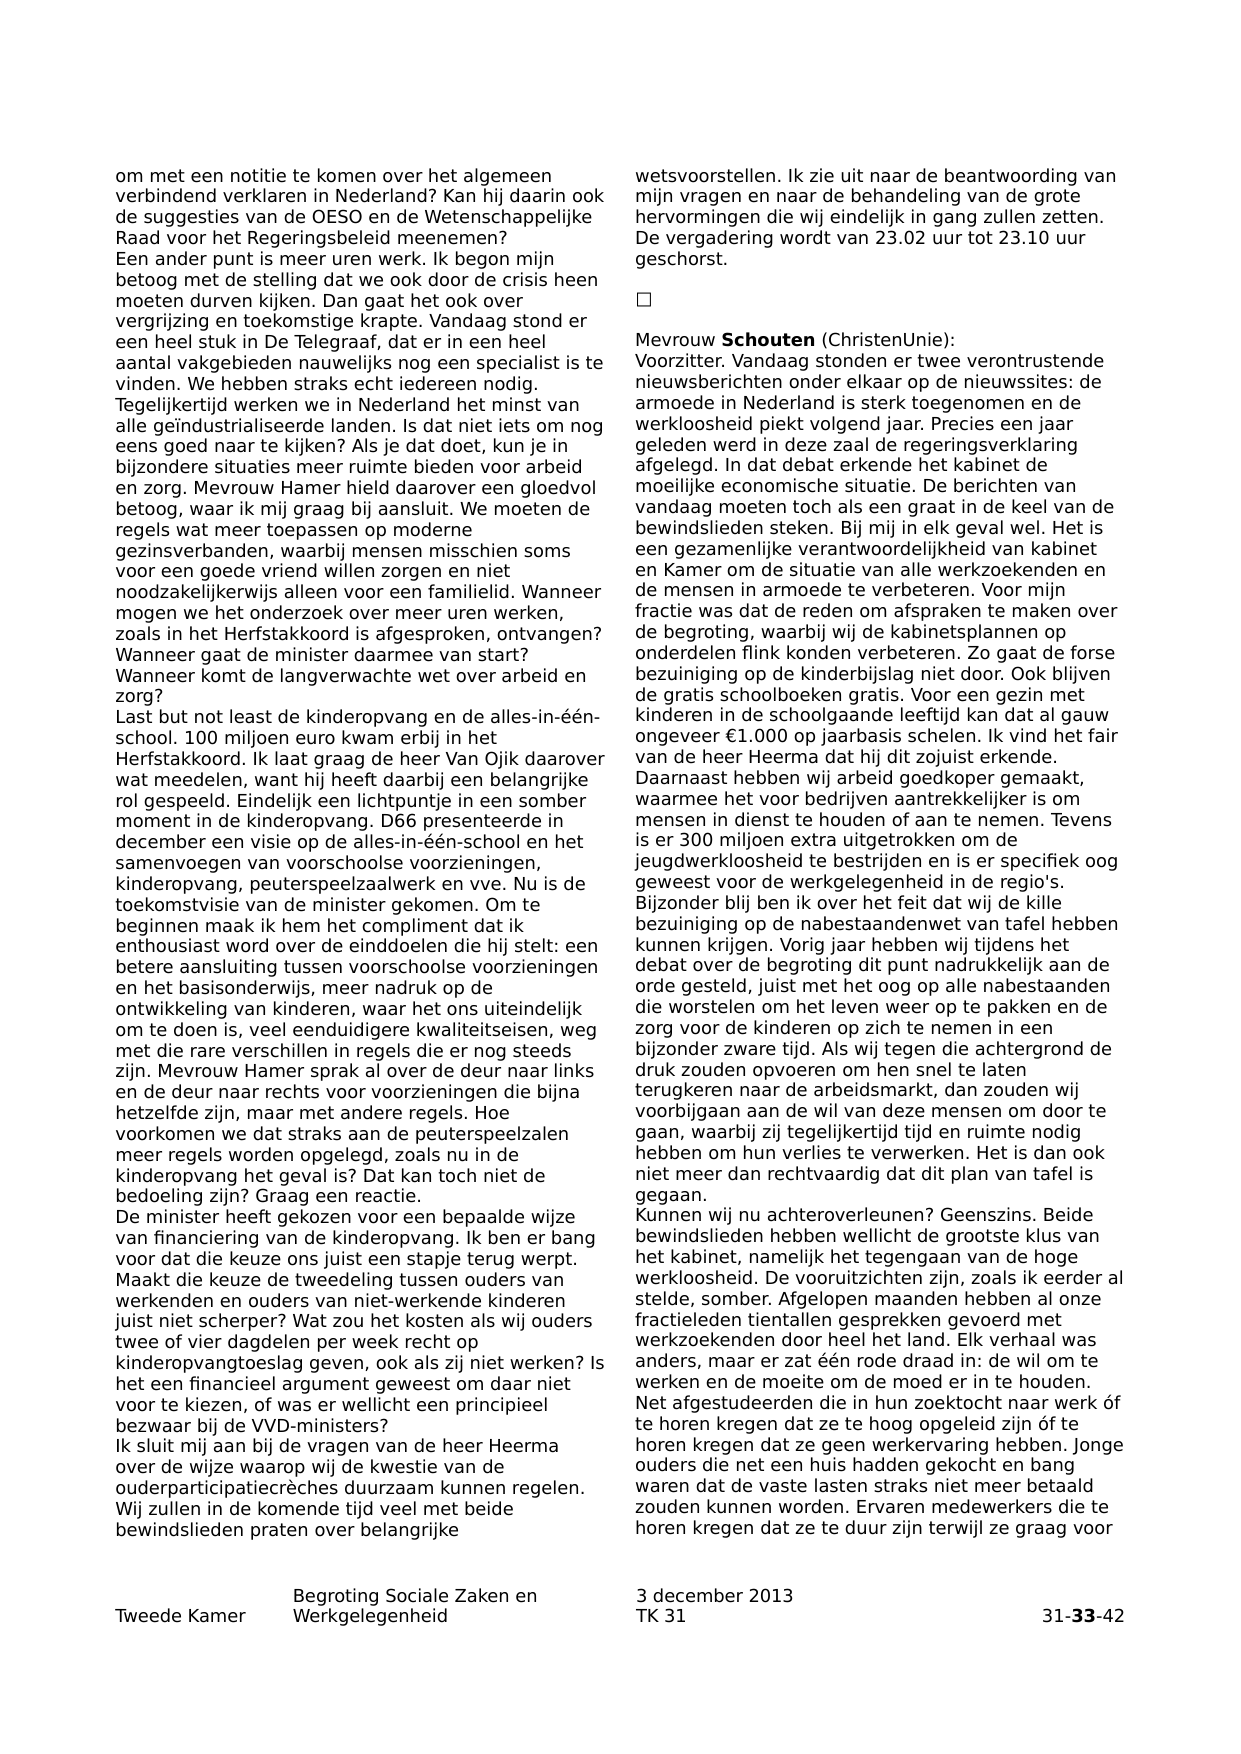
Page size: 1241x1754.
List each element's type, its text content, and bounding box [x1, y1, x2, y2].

text ⬜ [635, 289, 1125, 310]
text Ik sluit mij aan bij de vragen van de heer Heerma over de wijze waarop wij de kwestie van de ouderparticipatiecrèches duurzaam kunnen regelen. [115, 1436, 605, 1499]
text Bijzonder blij ben ik over het feit dat wij de kille bezuiniging op de nabestaandenwet van tafel hebben kunnen krijgen. Vorig jaar hebben wij tijdens het debat over de begroting dit punt nadrukkelijk aan de orde gesteld, juist met het oog op alle nabestaanden die worstelen om het leven weer op te pakken en de zorg voor de kinderen op zich te nemen in een bijzonder zware tijd. Als wij tegen die achtergrond de druk zouden opvoeren om hen snel te laten terugkeren naar de arbeidsmarkt, dan zouden wij voorbijgaan aan de wil van deze mensen om door te gaan, waarbij zij tegelijkertijd tijd en ruimte nodig hebben om hun verlies te verwerken. Het is dan ook niet meer dan rechtvaardig dat dit plan van tafel is gegaan. [635, 893, 1125, 1205]
text De minister heeft gekozen voor een bepaalde wijze van financiering van de kinderopvang. Ik ben er bang voor dat die keuze ons juist een stapje terug werpt. Maakt die keuze de tweedeling tussen ouders van werkenden en ouders van niet-werkende kinderen juist niet scherper? Wat zou het kosten als wij ouders twee of vier dagdelen per week recht op kinderopvangtoeslag geven, ook als zij niet werken? Is het een financieel argument geweest om daar niet voor te kiezen, of was er wellicht een principieel bezwaar bij de VVD-ministers? [115, 1207, 605, 1436]
text De vergadering wordt van 23.02 uur tot 23.10 uur geschorst. [635, 228, 1125, 269]
text Voorzitter. Vandaag stonden er twee verontrustende nieuwsberichten onder elkaar op de nieuwssites: de armoede in Nederland is sterk toegenomen en de werkloosheid piekt volgend jaar. Precies een jaar geleden werd in deze zaal de regeringsverklaring afgelegd. In dat debat erkende het kabinet de moeilijke economische situatie. De berichten van vandaag moeten toch als een graat in de keel van de bewindslieden steken. Bij mij in elk geval wel. Het is een gezamenlijke verantwoordelijkheid van kabinet en Kamer om de situatie van alle werkzoekenden en de mensen in armoede te verbeteren. Voor mijn fractie was dat de reden om afspraken te maken over de begroting, waarbij wij de kabinetsplannen op onderdelen flink konden verbeteren. Zo gaat de forse bezuiniging op de kinderbijslag niet door. Ook blijven de gratis schoolboeken gratis. Voor een gezin met kinderen in de schoolgaande leeftijd kan dat al gauw ongeveer €1.000 op jaarbasis schelen. Ik vind het fair van de heer Heerma dat hij dit zojuist erkende. [635, 351, 1125, 768]
text Last but not least de kinderopvang en de alles-in-één-school. 100 miljoen euro kwam erbij in het Herfstakkoord. Ik laat graag de heer Van Ojik daarover wat meedelen, want hij heeft daarbij een belangrijke rol gespeeld. Eindelijk een lichtpuntje in een somber moment in de kinderopvang. D66 presenteerde in december een visie op de alles-in-één-school en het samenvoegen van voorschoolse voorzieningen, kinderopvang, peuterspeelzaalwerk en vve. Nu is de toekomstvisie van de minister gekomen. Om te beginnen maak ik hem het compliment dat ik enthousiast word over de einddoelen die hij stelt: een betere aansluiting tussen voorschoolse voorzieningen en het basisonderwijs, meer nadruk op de ontwikkeling van kinderen, waar het ons uiteindelijk om te doen is, veel eenduidigere kwaliteitseisen, weg met die rare verschillen in regels die er nog steeds zijn. Mevrouw Hamer sprak al over de deur naar links en de deur naar rechts voor voorzieningen die bijna hetzelfde zijn, maar met andere regels. Hoe voorkomen we dat straks aan de peuterspeelzalen meer regels worden opgelegd, zoals nu in de kinderopvang het geval is? Dat kan toch niet de bedoeling zijn? Graag een reactie. [115, 707, 605, 1207]
text Kunnen wij nu achteroverleunen? Geenszins. Beide bewindslieden hebben wellicht de grootste klus van het kabinet, namelijk het tegengaan van de hoge werkloosheid. De vooruitzichten zijn, zoals ik eerder al stelde, somber. Afgelopen maanden hebben al onze fractieleden tientallen gesprekken gevoerd met werkzoekenden door heel het land. Elk verhaal was anders, maar er zat één rode draad in: de wil om te werken en de moeite om de moed er in te houden. Net afgestudeerden die in hun zoektocht naar werk óf te horen kregen dat ze te hoog opgeleid zijn óf te horen kregen dat ze geen werkervaring hebben. Jonge ouders die net een huis hadden gekocht en bang waren dat de vaste lasten straks niet meer betaald zouden kunnen worden. Ervaren medewerkers die te horen kregen dat ze te duur zijn terwijl ze graag voor [635, 1205, 1125, 1538]
text wetsvoorstellen. Ik zie uit naar de beantwoording van mijn vragen en naar de behandeling van de grote hervormingen die wij eindelijk in gang zullen zetten. [635, 165, 1125, 228]
text om met een notitie te komen over het algemeen verbindend verklaren in Nederland? Kan hij daarin ook de suggesties van de OESO en de Wetenschappelijke Raad voor het Regeringsbeleid meenemen? [115, 165, 605, 249]
text Wij zullen in de komende tijd veel met beide bewindslieden praten over belangrijke [115, 1499, 605, 1540]
text Een ander punt is meer uren werk. Ik begon mijn betoog met de stelling dat we ook door de crisis heen moeten durven kijken. Dan gaat het ook over vergrijzing en toekomstige krapte. Vandaag stond er een heel stuk in De Telegraaf, dat er in een heel aantal vakgebieden nauwelijks nog een specialist is te vinden. We hebben straks echt iedereen nodig. Tegelijkertijd werken we in Nederland het minst van alle geïndustrialiseerde landen. Is dat niet iets om nog eens goed naar te kijken? Als je dat doet, kun je in bijzondere situaties meer ruimte bieden voor arbeid en zorg. Mevrouw Hamer hield daarover een gloedvol betoog, waar ik mij graag bij aansluit. We moeten de regels wat meer toepassen op moderne gezinsverbanden, waarbij mensen misschien soms voor een goede vriend willen zorgen en niet noodzakelijkerwijs alleen voor een familielid. Wanneer mogen we het onderzoek over meer uren werken, zoals in het Herfstakkoord is afgesproken, ontvangen? Wanneer gaat de minister daarmee van start? Wanneer komt de langverwachte wet over arbeid en zorg? [115, 249, 605, 707]
text Daarnaast hebben wij arbeid goedkoper gemaakt, waarmee het voor bedrijven aantrekkelijker is om mensen in dienst te houden of aan te nemen. Tevens is er 300 miljoen extra uitgetrokken om de jeugdwerkloosheid te bestrijden en is er specifiek oog geweest voor de werkgelegenheid in de regio's. [635, 768, 1125, 893]
text Mevrouw Schouten (ChristenUnie): [635, 330, 1125, 351]
